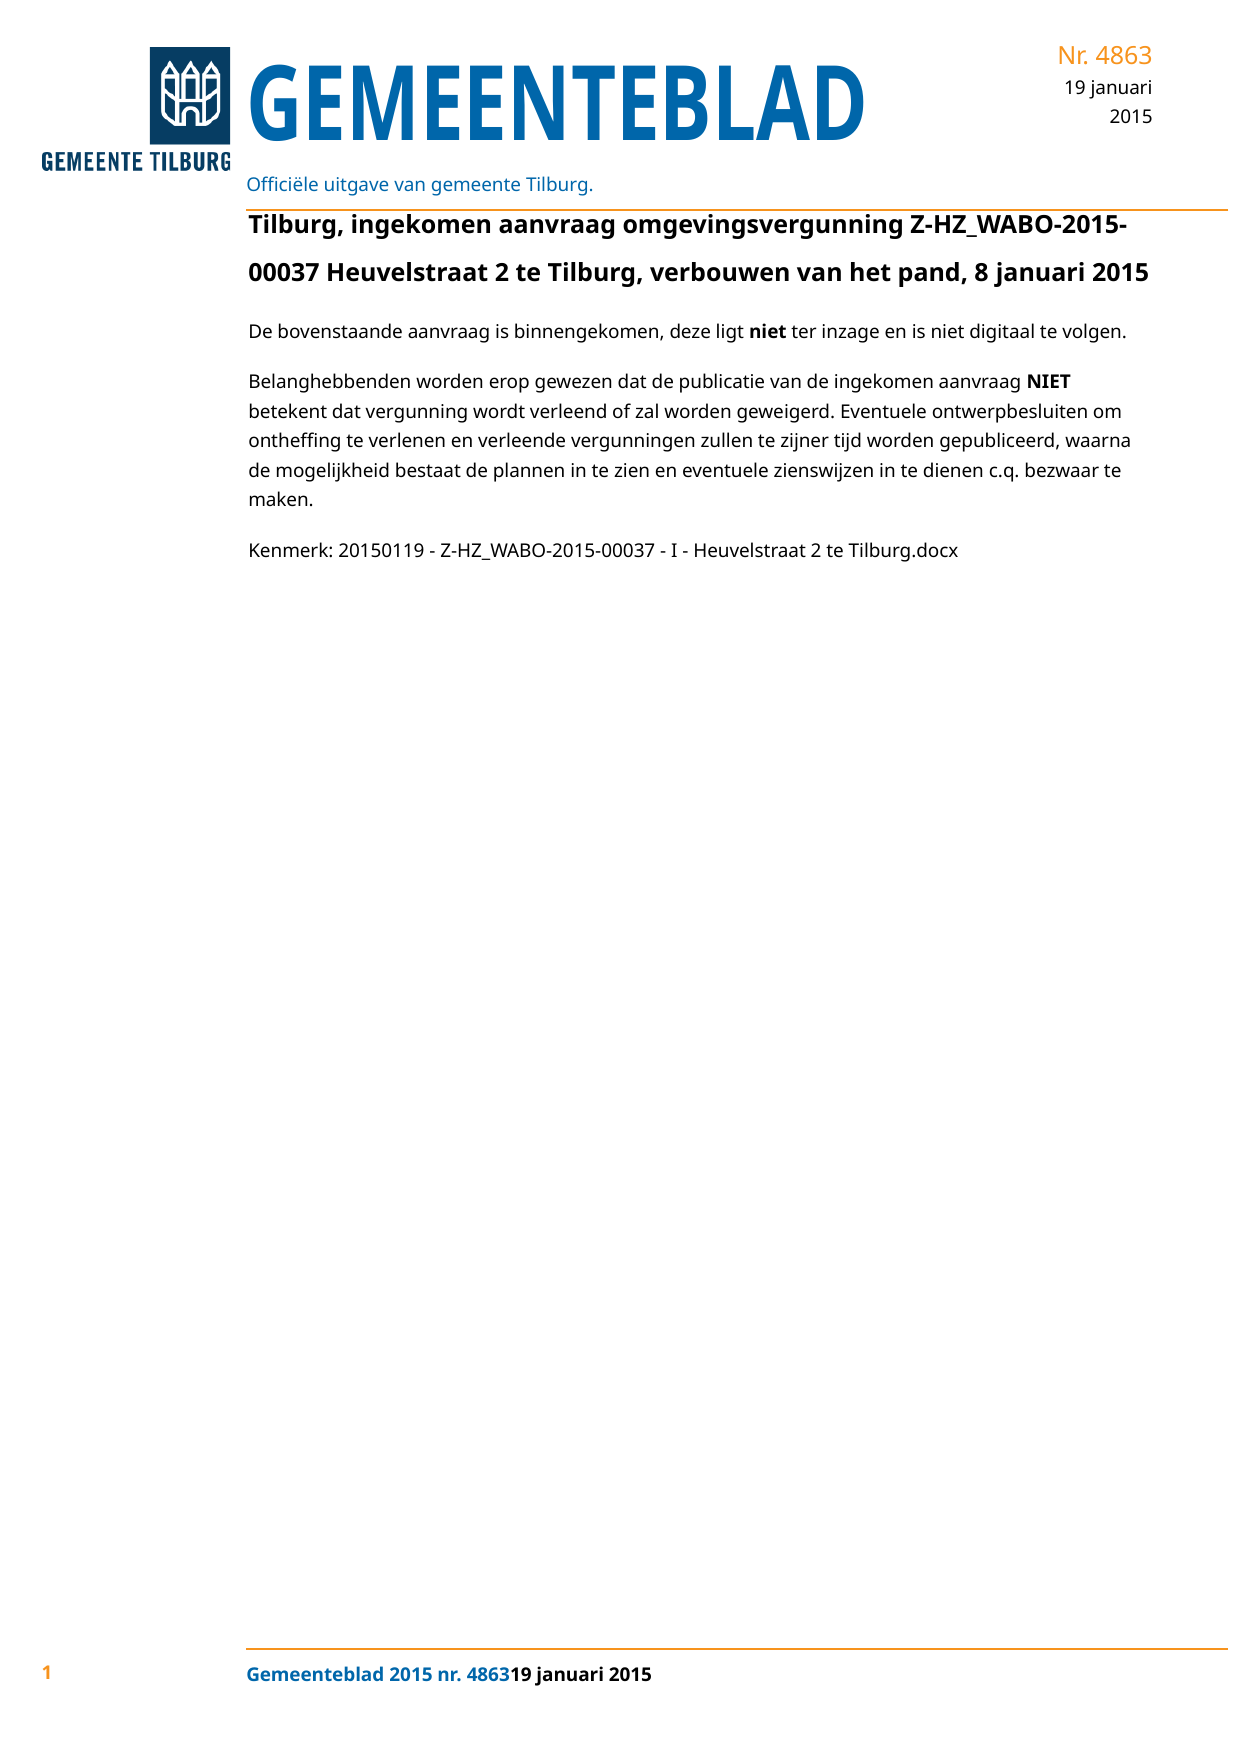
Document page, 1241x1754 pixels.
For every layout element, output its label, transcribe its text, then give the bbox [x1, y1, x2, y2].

text Kenmerk: 20150119 - Z-HZ_WABO-2015-00037 - I - Heuvelstraat 2 te Tilburg.docx [248, 537, 1152, 563]
text Tilburg, ingekomen aanvraag omgevingsvergunning Z-HZ_WABO-2015-00037 Heuvelstraat 2 te Tilburg, verbouwen van het pand, 8 januari 2015 [248, 211, 1152, 288]
picture [41, 47, 231, 172]
text De bovenstaande aanvraag is binnengekomen, deze ligt niet ter inzage en is niet digitaal te volgen. [248, 318, 1152, 344]
text Belanghebbenden worden erop gewezen dat de publicatie van de ingekomen aanvraag NIET betekent dat vergunning wordt verleend of zal worden geweigerd. Eventuele ontwerpbesluiten om ontheffing te verlenen en verleende vergunningen zullen te zijner tijd worden gepubliceerd, waarna de mogelijkheid bestaat de plannen in te zien en eventuele zienswijzen in te dienen c.q. bezwaar te maken. [248, 368, 1152, 512]
